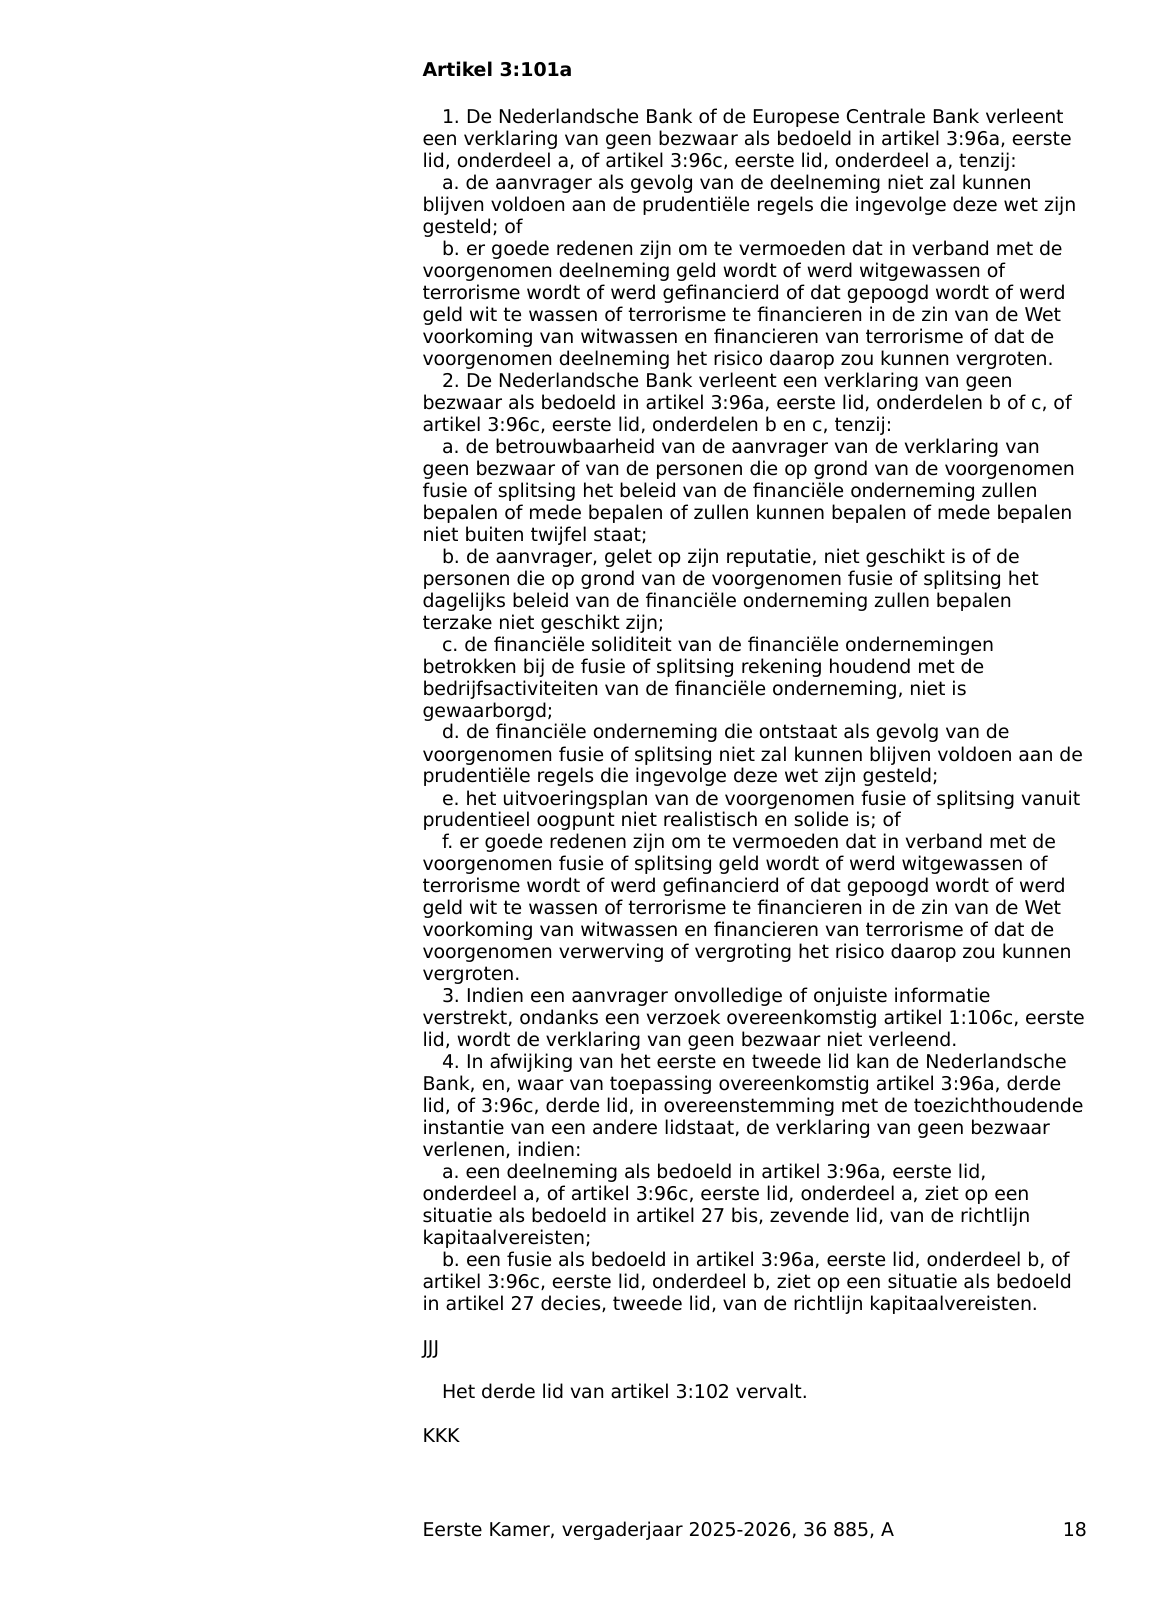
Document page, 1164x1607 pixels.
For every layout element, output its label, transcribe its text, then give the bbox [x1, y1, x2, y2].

text Het derde lid van artikel 3:102 vervalt. [422, 1381, 1087, 1403]
text 2. De Nederlandsche Bank verleent een verklaring van geen bezwaar als bedoeld in artikel 3:96a, eerste lid, onderdelen b of c, of artikel 3:96c, eerste lid, onderdelen b en c, tenzij: [422, 370, 1087, 436]
text f. er goede redenen zijn om te vermoeden dat in verband met de voorgenomen fusie of splitsing geld wordt of werd witgewassen of terrorisme wordt of werd gefinancierd of dat gepoogd wordt of werd geld wit te wassen of terrorisme te financieren in de zin van de Wet voorkoming van witwassen en financieren van terrorisme of dat de voorgenomen verwerving of vergroting het risico daarop zou kunnen vergroten. [422, 831, 1087, 985]
text d. de financiële onderneming die ontstaat als gevolg van de voorgenomen fusie of splitsing niet zal kunnen blijven voldoen aan de prudentiële regels die ingevolge deze wet zijn gesteld; [422, 721, 1087, 787]
text 1. De Nederlandsche Bank of de Europese Centrale Bank verleent een verklaring van geen bezwaar als bedoeld in artikel 3:96a, eerste lid, onderdeel a, of artikel 3:96c, eerste lid, onderdeel a, tenzij: [422, 106, 1087, 172]
text a. de betrouwbaarheid van de aanvrager van de verklaring van geen bezwaar of van de personen die op grond van de voorgenomen fusie of splitsing het beleid van de financiële onderneming zullen bepalen of mede bepalen of zullen kunnen bepalen of mede bepalen niet buiten twijfel staat; [422, 436, 1087, 546]
text a. een deelneming als bedoeld in artikel 3:96a, eerste lid, onderdeel a, of artikel 3:96c, eerste lid, onderdeel a, ziet op een situatie als bedoeld in artikel 27 bis, zevende lid, van de richtlijn kapitaalvereisten; [422, 1161, 1087, 1249]
text b. de aanvrager, gelet op zijn reputatie, niet geschikt is of de personen die op grond van de voorgenomen fusie of splitsing het dagelijks beleid van de financiële onderneming zullen bepalen terzake niet geschikt zijn; [422, 546, 1087, 633]
text b. er goede redenen zijn om te vermoeden dat in verband met de voorgenomen deelneming geld wordt of werd witgewassen of terrorisme wordt of werd gefinancierd of dat gepoogd wordt of werd geld wit te wassen of terrorisme te financieren in de zin van de Wet voorkoming van witwassen en financieren van terrorisme of dat de voorgenomen deelneming het risico daarop zou kunnen vergroten. [422, 238, 1087, 370]
text a. de aanvrager als gevolg van de deelneming niet zal kunnen blijven voldoen aan de prudentiële regels die ingevolge deze wet zijn gesteld; of [422, 172, 1087, 238]
text KKK [422, 1425, 1087, 1447]
subtitle Artikel 3:101a [422, 59, 1087, 81]
text b. een fusie als bedoeld in artikel 3:96a, eerste lid, onderdeel b, of artikel 3:96c, eerste lid, onderdeel b, ziet op een situatie als bedoeld in artikel 27 decies, tweede lid, van de richtlijn kapitaalvereisten. [422, 1249, 1087, 1315]
text JJJ [422, 1337, 1087, 1359]
text e. het uitvoeringsplan van de voorgenomen fusie of splitsing vanuit prudentieel oogpunt niet realistisch en solide is; of [422, 787, 1087, 831]
text 4. In afwijking van het eerste en tweede lid kan de Nederlandsche Bank, en, waar van toepassing overeenkomstig artikel 3:96a, derde lid, of 3:96c, derde lid, in overeenstemming met de toezichthoudende instantie van een andere lidstaat, de verklaring van geen bezwaar verlenen, indien: [422, 1051, 1087, 1161]
text c. de financiële soliditeit van de financiële ondernemingen betrokken bij de fusie of splitsing rekening houdend met de bedrijfsactiviteiten van de financiële onderneming, niet is gewaarborgd; [422, 633, 1087, 721]
text 3. Indien een aanvrager onvolledige of onjuiste informatie verstrekt, ondanks een verzoek overeenkomstig artikel 1:106c, eerste lid, wordt de verklaring van geen bezwaar niet verleend. [422, 985, 1087, 1051]
